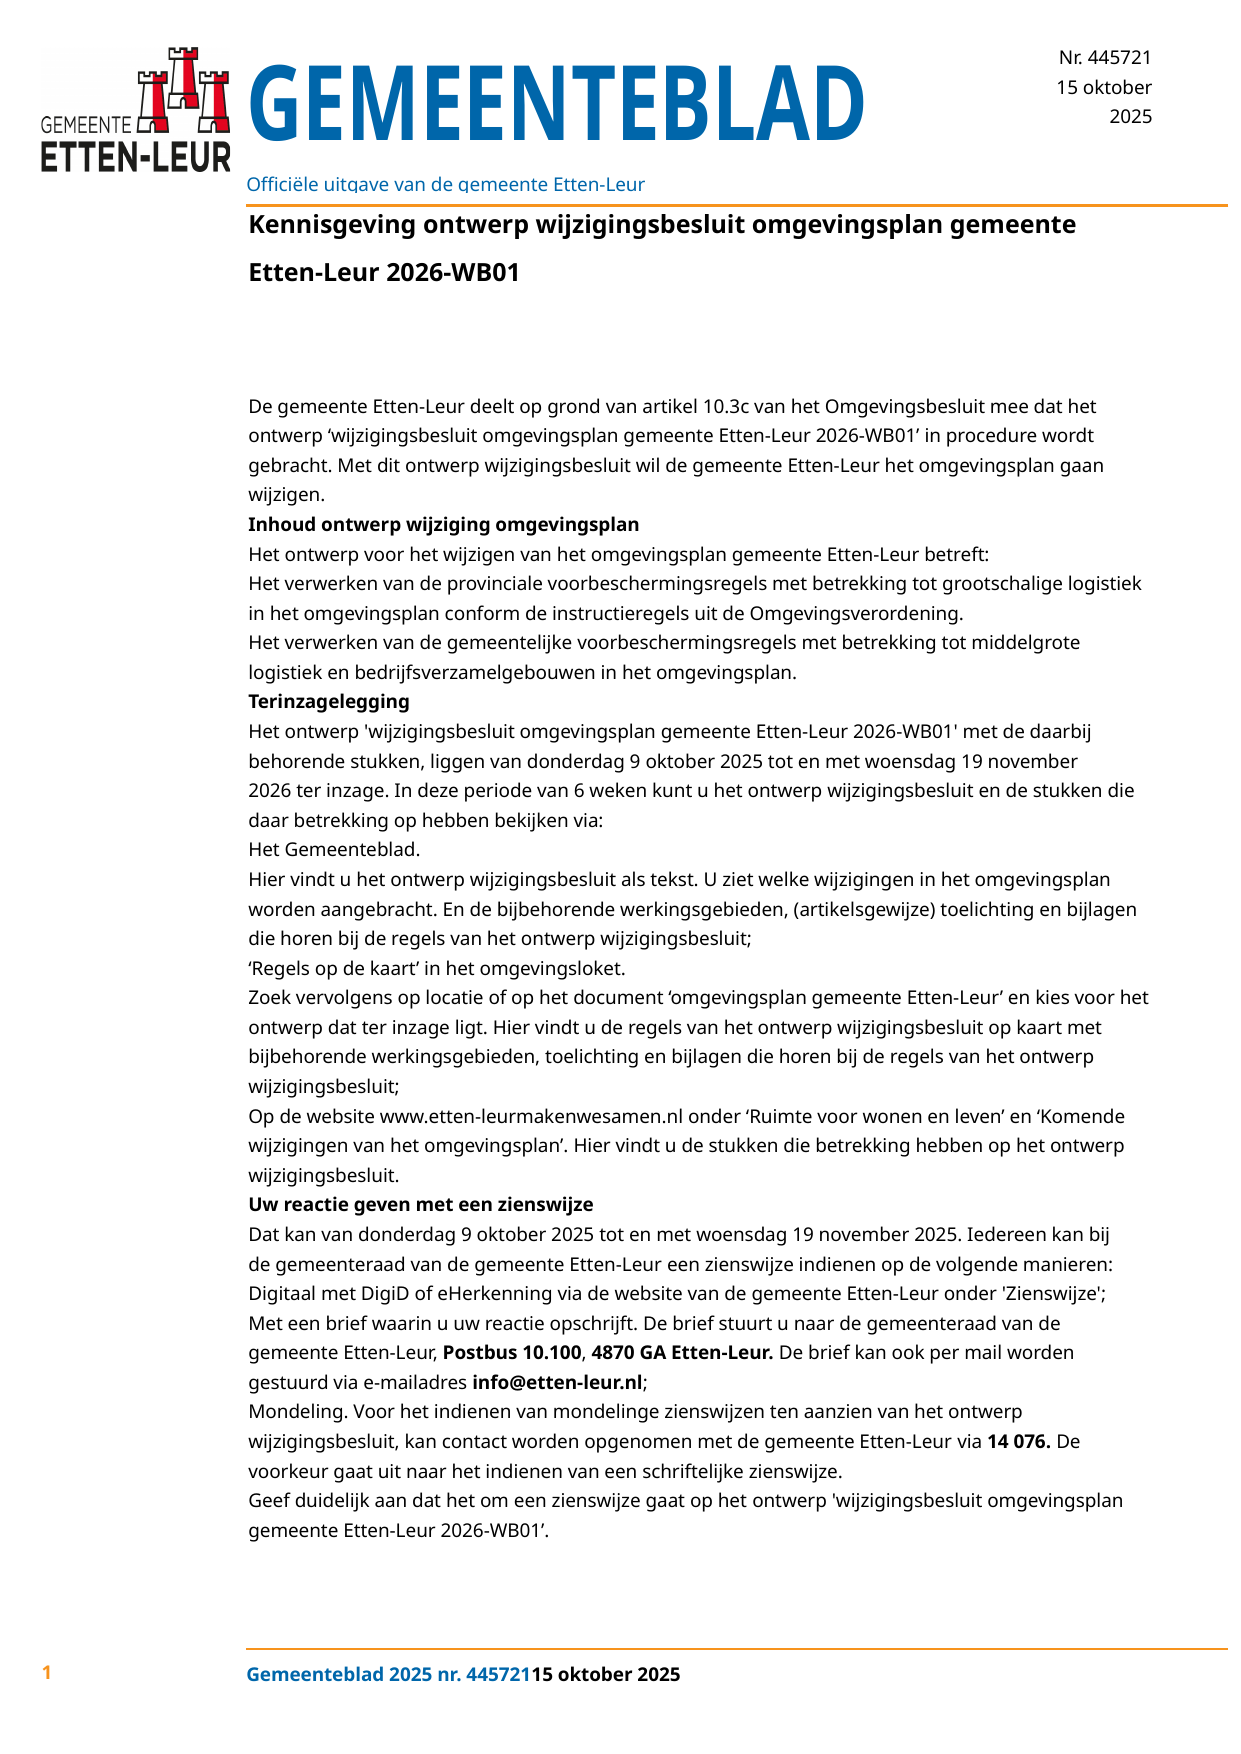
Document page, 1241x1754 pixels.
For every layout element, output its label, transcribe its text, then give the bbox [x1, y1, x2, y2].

text Het verwerken van de provinciale voorbeschermingsregels met betrekking tot grootschalige logistiek in het omgevingsplan conform de instructieregels uit de Omgevingsverordening. [248, 570, 1152, 626]
text Met een brief waarin u uw reactie opschrijft. De brief stuurt u naar de gemeenteraad van de gemeente Etten-Leur, Postbus 10.100, 4870 GA Etten-Leur. De brief kan ook per mail worden gestuurd via e-mailadres info@etten-leur.nl; [248, 1310, 1152, 1395]
text Het ontwerp 'wijzigingsbesluit omgevingsplan gemeente Etten-Leur 2026-WB01' met de daarbij behorende stukken, liggen van donderdag 9 oktober 2025 tot en met woensdag 19 november 2026 ter inzage. In deze periode van 6 weken kunt u het ontwerp wijzigingsbesluit en de stukken die daar betrekking op hebben bekijken via: [248, 718, 1152, 833]
text Digitaal met DigiD of eHerkenning via de website van de gemeente Etten-Leur onder 'Zienswijze'; [248, 1280, 1152, 1306]
text Het Gemeenteblad. [248, 837, 1152, 862]
text Het ontwerp voor het wijzigen van het omgevingsplan gemeente Etten-Leur betreft: [248, 541, 1152, 567]
picture [41, 47, 231, 172]
text Zoek vervolgens op locatie of op het document ‘omgevingsplan gemeente Etten-Leur’ en kies voor het ontwerp dat ter inzage ligt. Hier vindt u de regels van het ontwerp wijzigingsbesluit op kaart met bijbehorende werkingsgebieden, toelichting en bijlagen die horen bij de regels van het ontwerp wijzigingsbesluit; [248, 984, 1152, 1099]
text Terinzagelegging [248, 689, 1152, 714]
text Het verwerken van de gemeentelijke voorbeschermingsregels met betrekking tot middelgrote logistiek en bedrijfsverzamelgebouwen in het omgevingsplan. [248, 629, 1152, 685]
text Uw reactie geven met een zienswijze [248, 1192, 1152, 1217]
text De gemeente Etten-Leur deelt op grond van artikel 10.3c van het Omgevingsbesluit mee dat het ontwerp ‘wijzigingsbesluit omgevingsplan gemeente Etten-Leur 2026-WB01’ in procedure wordt gebracht. Met dit ontwerp wijzigingsbesluit wil de gemeente Etten-Leur het omgevingsplan gaan wijzigen. [248, 393, 1152, 507]
text Geef duidelijk aan dat het om een zienswijze gaat op het ontwerp 'wijzigingsbesluit omgevingsplan gemeente Etten-Leur 2026-WB01’. [248, 1487, 1152, 1543]
text ‘Regels op de kaart’ in het omgevingsloket. [248, 955, 1152, 981]
text Hier vindt u het ontwerp wijzigingsbesluit als tekst. U ziet welke wijzigingen in het omgevingsplan worden aangebracht. En de bijbehorende werkingsgebieden, (artikelsgewijze) toelichting en bijlagen die horen bij de regels van het ontwerp wijzigingsbesluit; [248, 866, 1152, 951]
text Mondeling. Voor het indienen van mondelinge zienswijzen ten aanzien van het ontwerp wijzigingsbesluit, kan contact worden opgenomen met de gemeente Etten-Leur via 14 076. De voorkeur gaat uit naar het indienen van een schriftelijke zienswijze. [248, 1399, 1152, 1484]
text Dat kan van donderdag 9 oktober 2025 tot en met woensdag 19 november 2025. Iedereen kan bij de gemeenteraad van de gemeente Etten-Leur een zienswijze indienen op de volgende manieren: [248, 1221, 1152, 1277]
text Inhoud ontwerp wijziging omgevingsplan [248, 511, 1152, 537]
text Kennisgeving ontwerp wijzigingsbesluit omgevingsplan gemeente Etten-Leur 2026-WB01 [248, 207, 1152, 288]
text Op de website www.etten-leurmakenwesamen.nl onder ‘Ruimte voor wonen en leven’ en ‘Komende wijzigingen van het omgevingsplan’. Hier vindt u de stukken die betrekking hebben op het ontwerp wijzigingsbesluit. [248, 1103, 1152, 1188]
